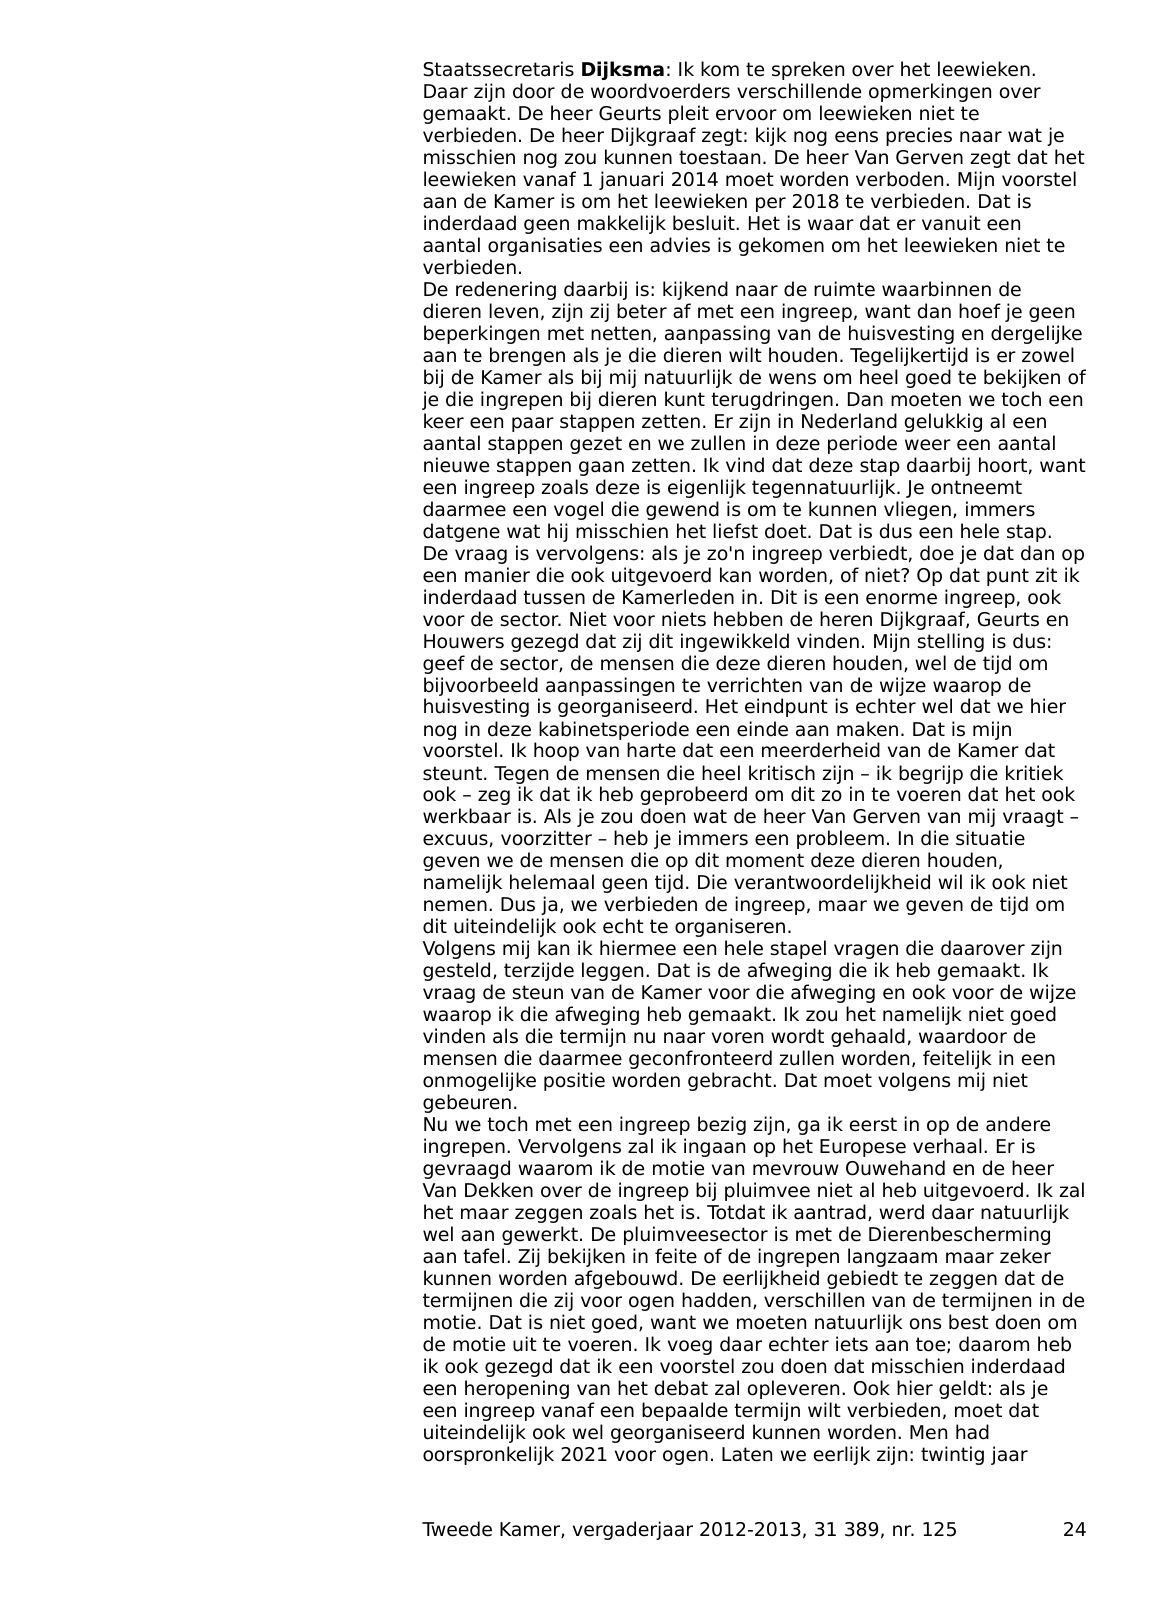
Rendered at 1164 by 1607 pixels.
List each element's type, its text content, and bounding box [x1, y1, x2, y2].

text Volgens mij kan ik hiermee een hele stapel vragen die daarover zijn gesteld, terzijde leggen. Dat is de afweging die ik heb gemaakt. Ik vraag de steun van de Kamer voor die afweging en ook voor de wijze waarop ik die afweging heb gemaakt. Ik zou het namelijk niet goed vinden als die termijn nu naar voren wordt gehaald, waardoor de mensen die daarmee geconfronteerd zullen worden, feitelijk in een onmogelijke positie worden gebracht. Dat moet volgens mij niet gebeuren. [422, 938, 1087, 1114]
text Staatssecretaris Dijksma: Ik kom te spreken over het leewieken. Daar zijn door de woordvoerders verschillende opmerkingen over gemaakt. De heer Geurts pleit ervoor om leewieken niet te verbieden. De heer Dijkgraaf zegt: kijk nog eens precies naar wat je misschien nog zou kunnen toestaan. De heer Van Gerven zegt dat het leewieken vanaf 1 januari 2014 moet worden verboden. Mijn voorstel aan de Kamer is om het leewieken per 2018 te verbieden. Dat is inderdaad geen makkelijk besluit. Het is waar dat er vanuit een aantal organisaties een advies is gekomen om het leewieken niet te verbieden. [422, 59, 1087, 279]
text Nu we toch met een ingreep bezig zijn, ga ik eerst in op de andere ingrepen. Vervolgens zal ik ingaan op het Europese verhaal. Er is gevraagd waarom ik de motie van mevrouw Ouwehand en de heer Van Dekken over de ingreep bij pluimvee niet al heb uitgevoerd. Ik zal het maar zeggen zoals het is. Totdat ik aantrad, werd daar natuurlijk wel aan gewerkt. De pluimveesector is met de Dierenbescherming aan tafel. Zij bekijken in feite of de ingrepen langzaam maar zeker kunnen worden afgebouwd. De eerlijkheid gebiedt te zeggen dat de termijnen die zij voor ogen hadden, verschillen van de termijnen in de motie. Dat is niet goed, want we moeten natuurlijk ons best doen om de motie uit te voeren. Ik voeg daar echter iets aan toe; daarom heb ik ook gezegd dat ik een voorstel zou doen dat misschien inderdaad een heropening van het debat zal opleveren. Ook hier geldt: als je een ingreep vanaf een bepaalde termijn wilt verbieden, moet dat uiteindelijk ook wel georganiseerd kunnen worden. Men had oorspronkelijk 2021 voor ogen. Laten we eerlijk zijn: twintig jaar [422, 1114, 1087, 1466]
text De vraag is vervolgens: als je zo'n ingreep verbiedt, doe je dat dan op een manier die ook uitgevoerd kan worden, of niet? Op dat punt zit ik inderdaad tussen de Kamerleden in. Dit is een enorme ingreep, ook voor de sector. Niet voor niets hebben de heren Dijkgraaf, Geurts en Houwers gezegd dat zij dit ingewikkeld vinden. Mijn stelling is dus: geef de sector, de mensen die deze dieren houden, wel de tijd om bijvoorbeeld aanpassingen te verrichten van de wijze waarop de huisvesting is georganiseerd. Het eindpunt is echter wel dat we hier nog in deze kabinetsperiode een einde aan maken. Dat is mijn voorstel. Ik hoop van harte dat een meerderheid van de Kamer dat steunt. Tegen de mensen die heel kritisch zijn – ik begrijp die kritiek ook – zeg ik dat ik heb geprobeerd om dit zo in te voeren dat het ook werkbaar is. Als je zou doen wat de heer Van Gerven van mij vraagt – excuus, voorzitter – heb je immers een probleem. In die situatie geven we de mensen die op dit moment deze dieren houden, namelijk helemaal geen tijd. Die verantwoordelijkheid wil ik ook niet nemen. Dus ja, we verbieden de ingreep, maar we geven de tijd om dit uiteindelijk ook echt te organiseren. [422, 543, 1087, 938]
text De redenering daarbij is: kijkend naar de ruimte waarbinnen de dieren leven, zijn zij beter af met een ingreep, want dan hoef je geen beperkingen met netten, aanpassing van de huisvesting en dergelijke aan te brengen als je die dieren wilt houden. Tegelijkertijd is er zowel bij de Kamer als bij mij natuurlijk de wens om heel goed te bekijken of je die ingrepen bij dieren kunt terugdringen. Dan moeten we toch een keer een paar stappen zetten. Er zijn in Nederland gelukkig al een aantal stappen gezet en we zullen in deze periode weer een aantal nieuwe stappen gaan zetten. Ik vind dat deze stap daarbij hoort, want een ingreep zoals deze is eigenlijk tegennatuurlijk. Je ontneemt daarmee een vogel die gewend is om te kunnen vliegen, immers datgene wat hij misschien het liefst doet. Dat is dus een hele stap. [422, 279, 1087, 543]
